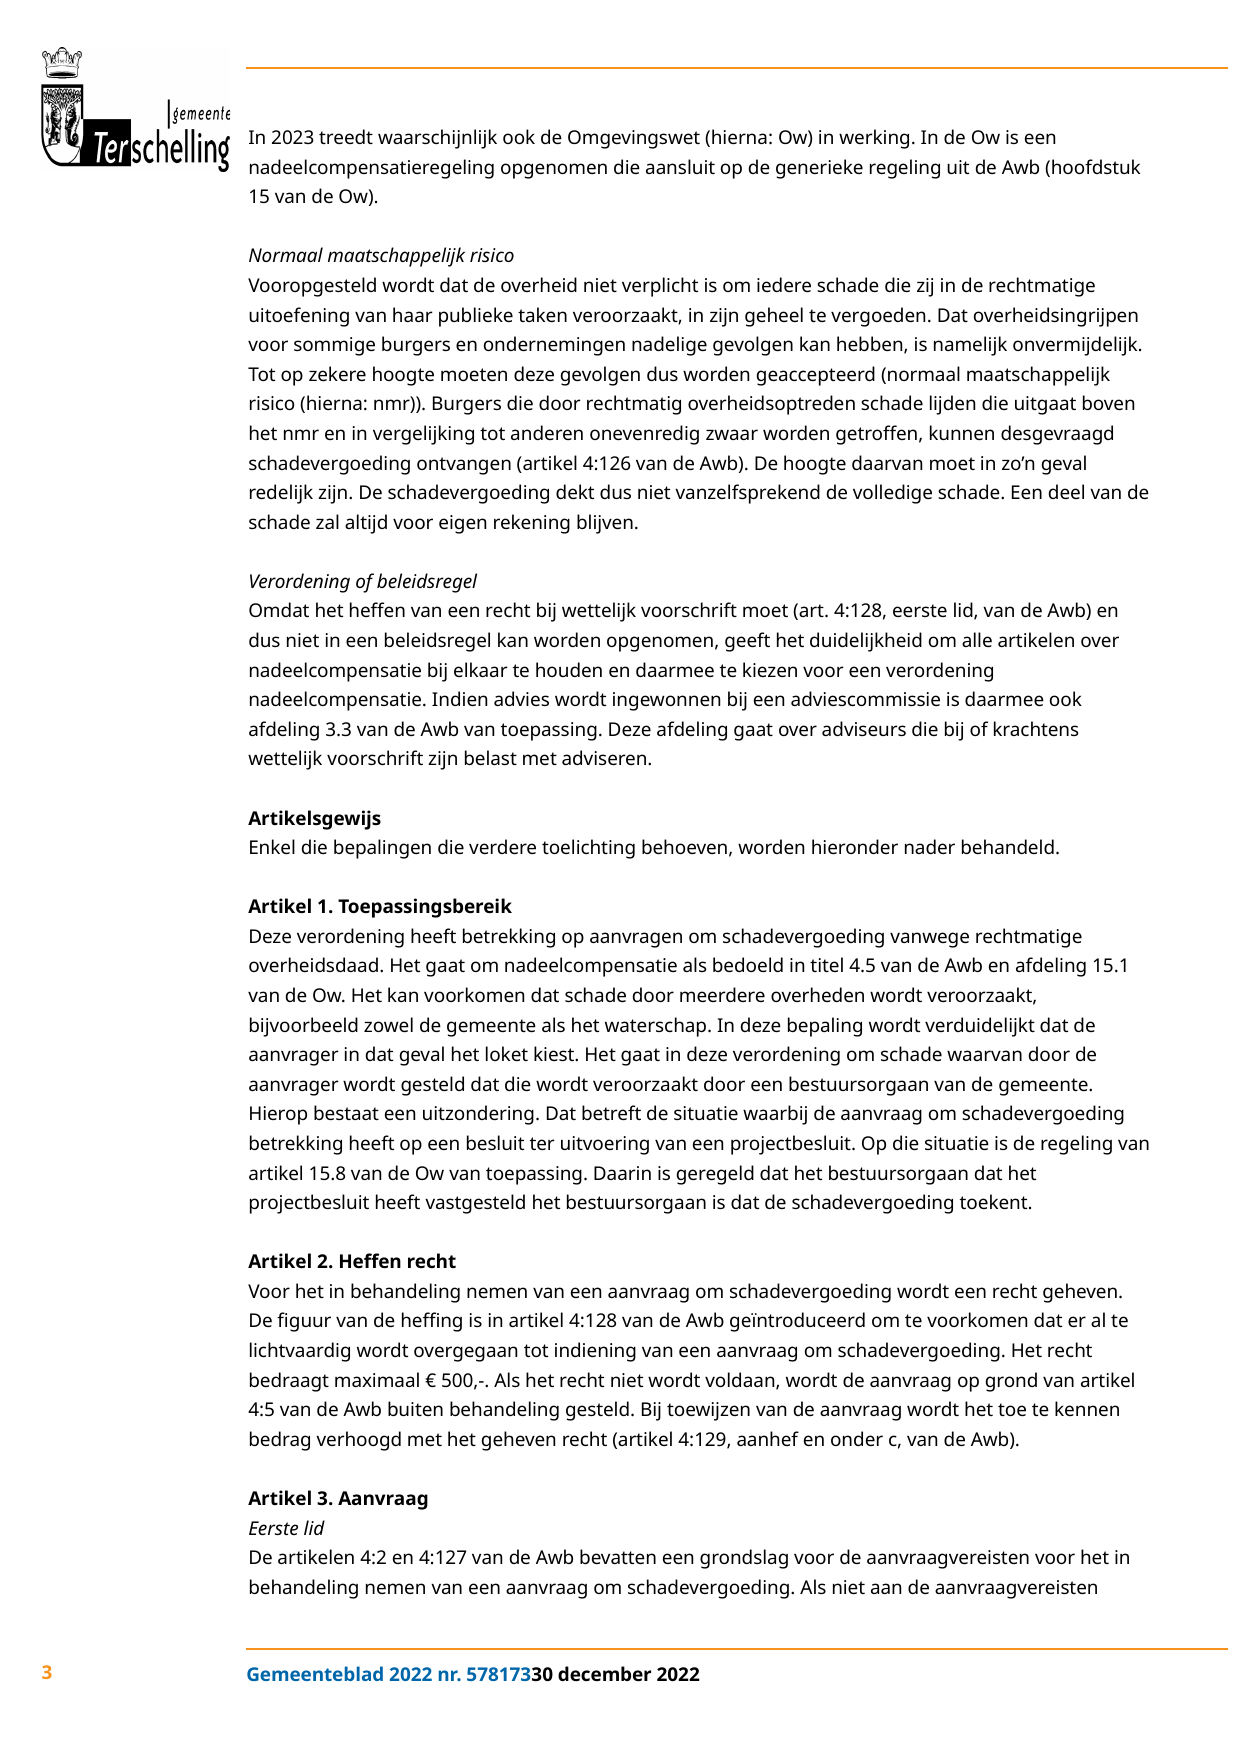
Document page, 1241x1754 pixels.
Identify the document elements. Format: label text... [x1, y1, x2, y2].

text Voor het in behandeling nemen van een aanvraag om schadevergoeding wordt een recht geheven. De figuur van de heffing is in artikel 4:128 van de Awb geïntroduceerd om te voorkomen dat er al te lichtvaardig wordt overgegaan tot indiening van een aanvraag om schadevergoeding. Het recht bedraagt maximaal € 500,-. Als het recht niet wordt voldaan, wordt de aanvraag op grond van artikel 4:5 van de Awb buiten behandeling gesteld. Bij toewijzen van de aanvraag wordt het toe te kennen bedrag verhoogd met het geheven recht (artikel 4:129, aanhef en onder c, van de Awb). [248, 1278, 1152, 1452]
text Omdat het heffen van een recht bij wettelijk voorschrift moet (art. 4:128, eerste lid, van de Awb) en dus niet in een beleidsregel kan worden opgenomen, geeft het duidelijkheid om alle artikelen over nadeelcompensatie bij elkaar te houden en daarmee te kiezen voor een verordening nadeelcompensatie. Indien advies wordt ingewonnen bij een adviescommissie is daarmee ook afdeling 3.3 van de Awb van toepassing. Deze afdeling gaat over adviseurs die bij of krachtens wettelijk voorschrift zijn belast met adviseren. [248, 598, 1152, 771]
picture [41, 47, 231, 172]
text Verordening of beleidsregel [248, 568, 1152, 594]
text Deze verordening heeft betrekking op aanvragen om schadevergoeding vanwege rechtmatige overheidsdaad. Het gaat om nadeelcompensatie als bedoeld in titel 4.5 van de Awb en afdeling 15.1 van de Ow. Het kan voorkomen dat schade door meerdere overheden wordt veroorzaakt, bijvoorbeeld zowel de gemeente als het waterschap. In deze bepaling wordt verduidelijkt dat de aanvrager in dat geval het loket kiest. Het gaat in deze verordening om schade waarvan door de aanvrager wordt gesteld dat die wordt veroorzaakt door een bestuursorgaan van de gemeente. Hierop bestaat een uitzondering. Dat betreft de situatie waarbij de aanvraag om schadevergoeding betrekking heeft op een besluit ter uitvoering van een projectbesluit. Op die situatie is de regeling van artikel 15.8 van de Ow van toepassing. Daarin is geregeld dat het bestuursorgaan dat het projectbesluit heeft vastgesteld het bestuursorgaan is dat de schadevergoeding toekent. [248, 923, 1152, 1215]
text Enkel die bepalingen die verdere toelichting behoeven, worden hieronder nader behandeld. [248, 834, 1152, 860]
text Vooropgesteld wordt dat de overheid niet verplicht is om iedere schade die zij in de rechtmatige uitoefening van haar publieke taken veroorzaakt, in zijn geheel te vergoeden. Dat overheidsingrijpen voor sommige burgers en ondernemingen nadelige gevolgen kan hebben, is namelijk onvermijdelijk. Tot op zekere hoogte moeten deze gevolgen dus worden geaccepteerd (normaal maatschappelijk risico (hierna: nmr)). Burgers die door rechtmatig overheidsoptreden schade lijden die uitgaat boven het nmr en in vergelijking tot anderen onevenredig zwaar worden getroffen, kunnen desgevraagd schadevergoeding ontvangen (artikel 4:126 van de Awb). De hoogte daarvan moet in zo’n geval redelijk zijn. De schadevergoeding dekt dus niet vanzelfsprekend de volledige schade. Een deel van de schade zal altijd voor eigen rekening blijven. [248, 272, 1152, 535]
text Artikel 3. Aanvraag [248, 1485, 1152, 1511]
text Normaal maatschappelijk risico [248, 243, 1152, 268]
text Artikel 2. Heffen recht [248, 1248, 1152, 1274]
text De artikelen 4:2 en 4:127 van de Awb bevatten een grondslag voor de aanvraagvereisten voor het in behandeling nemen van een aanvraag om schadevergoeding. Als niet aan de aanvraagvereisten [248, 1544, 1152, 1600]
text Artikelsgewijs [248, 805, 1152, 831]
text Artikel 1. Toepassingsbereik [248, 893, 1152, 919]
text In 2023 treedt waarschijnlijk ook de Omgevingswet (hierna: Ow) in werking. In de Ow is een nadeelcompensatieregeling opgenomen die aansluit op de generieke regeling uit de Awb (hoofdstuk 15 van de Ow). [248, 124, 1152, 209]
text Eerste lid [248, 1515, 1152, 1541]
